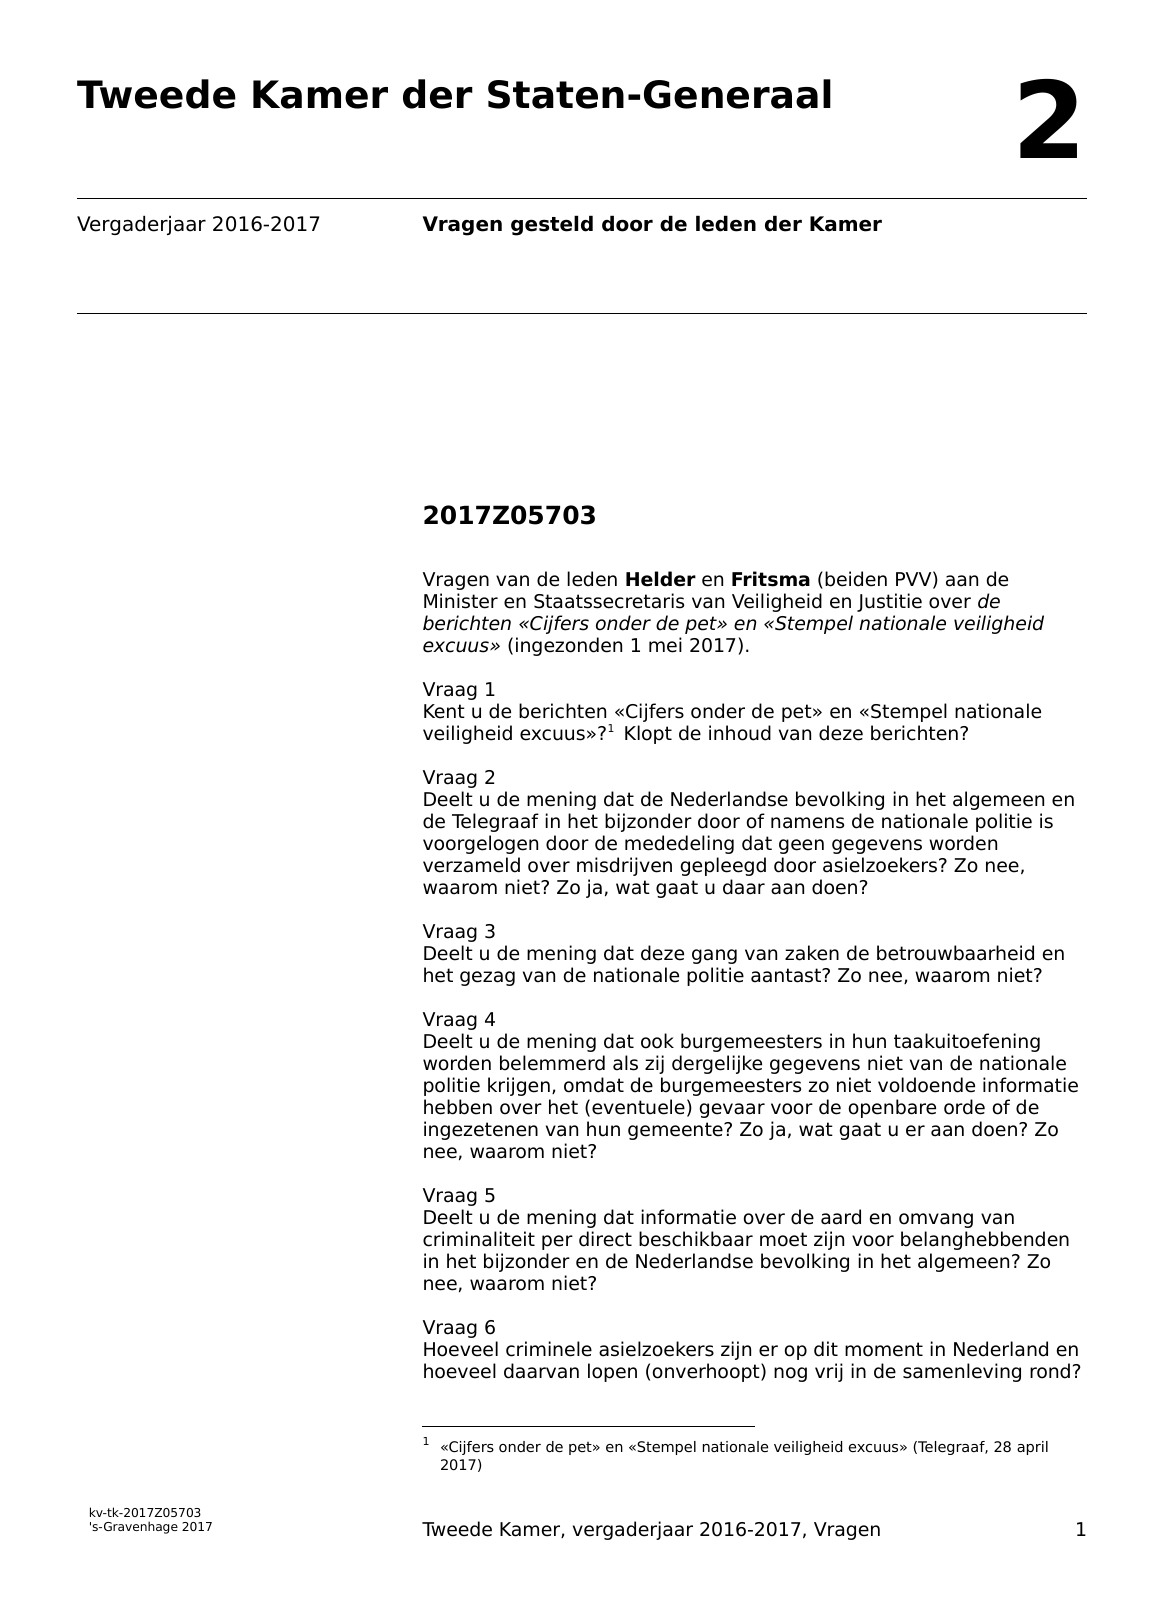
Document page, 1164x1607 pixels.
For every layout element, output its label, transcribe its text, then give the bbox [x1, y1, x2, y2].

text Vraag 6 [422, 1317, 1087, 1339]
text kv-tk-2017Z05703 [88, 1506, 323, 1520]
text Vraag 5 [422, 1185, 1087, 1207]
table_header 2 [886, 59, 1087, 198]
text Vragen van de leden Helder en Fritsma (beiden PVV) aan de Minister en Staatssecretaris van Veiligheid en Justitie over de berichten «Cijfers onder de pet» en «Stempel nationale veiligheid excuus» (ingezonden 1 mei 2017). [422, 569, 1087, 657]
text Vraag 2 [422, 767, 1087, 789]
text Vraag 3 [422, 921, 1087, 943]
text Vraag 1 [422, 679, 1087, 701]
text Deelt u de mening dat informatie over de aard en omvang van criminaliteit per direct beschikbaar moet zijn voor belanghebbenden in het bijzonder en de Nederlandse bevolking in het algemeen? Zo nee, waarom niet? [422, 1207, 1087, 1295]
text Vraag 4 [422, 1009, 1087, 1031]
text 2017Z05703 [422, 501, 1087, 531]
table_cell Vergaderjaar 2016-2017 [77, 199, 422, 313]
text «Cijfers onder de pet» en «Stempel nationale veiligheid excuus» (Telegraaf, 28 april 2017) [422, 1435, 1087, 1474]
text Kent u de berichten «Cijfers onder de pet» en «Stempel nationale veiligheid excuus»? Klopt de inhoud van deze berichten? [422, 701, 1087, 745]
text Hoeveel criminele asielzoekers zijn er op dit moment in Nederland en hoeveel daarvan lopen (onverhoopt) nog vrij in de samenleving rond? [422, 1339, 1087, 1383]
table_cell Vragen gesteld door de leden der Kamer [422, 199, 1087, 313]
text 's-Gravenhage 2017 [88, 1520, 323, 1534]
text Deelt u de mening dat de Nederlandse bevolking in het algemeen en de Telegraaf in het bijzonder door of namens de nationale politie is voorgelogen door de mededeling dat geen gegevens worden verzameld over misdrijven gepleegd door asielzoekers? Zo nee, waarom niet? Zo ja, wat gaat u daar aan doen? [422, 789, 1087, 899]
text Deelt u de mening dat deze gang van zaken de betrouwbaarheid en het gezag van de nationale politie aantast? Zo nee, waarom niet? [422, 943, 1087, 987]
text Deelt u de mening dat ook burgemeesters in hun taakuitoefening worden belemmerd als zij dergelijke gegevens niet van de nationale politie krijgen, omdat de burgemeesters zo niet voldoende informatie hebben over het (eventuele) gevaar voor de openbare orde of de ingezetenen van hun gemeente? Zo ja, wat gaat u er aan doen? Zo nee, waarom niet? [422, 1031, 1087, 1163]
table_header Tweede Kamer der Staten-Generaal [77, 59, 886, 198]
